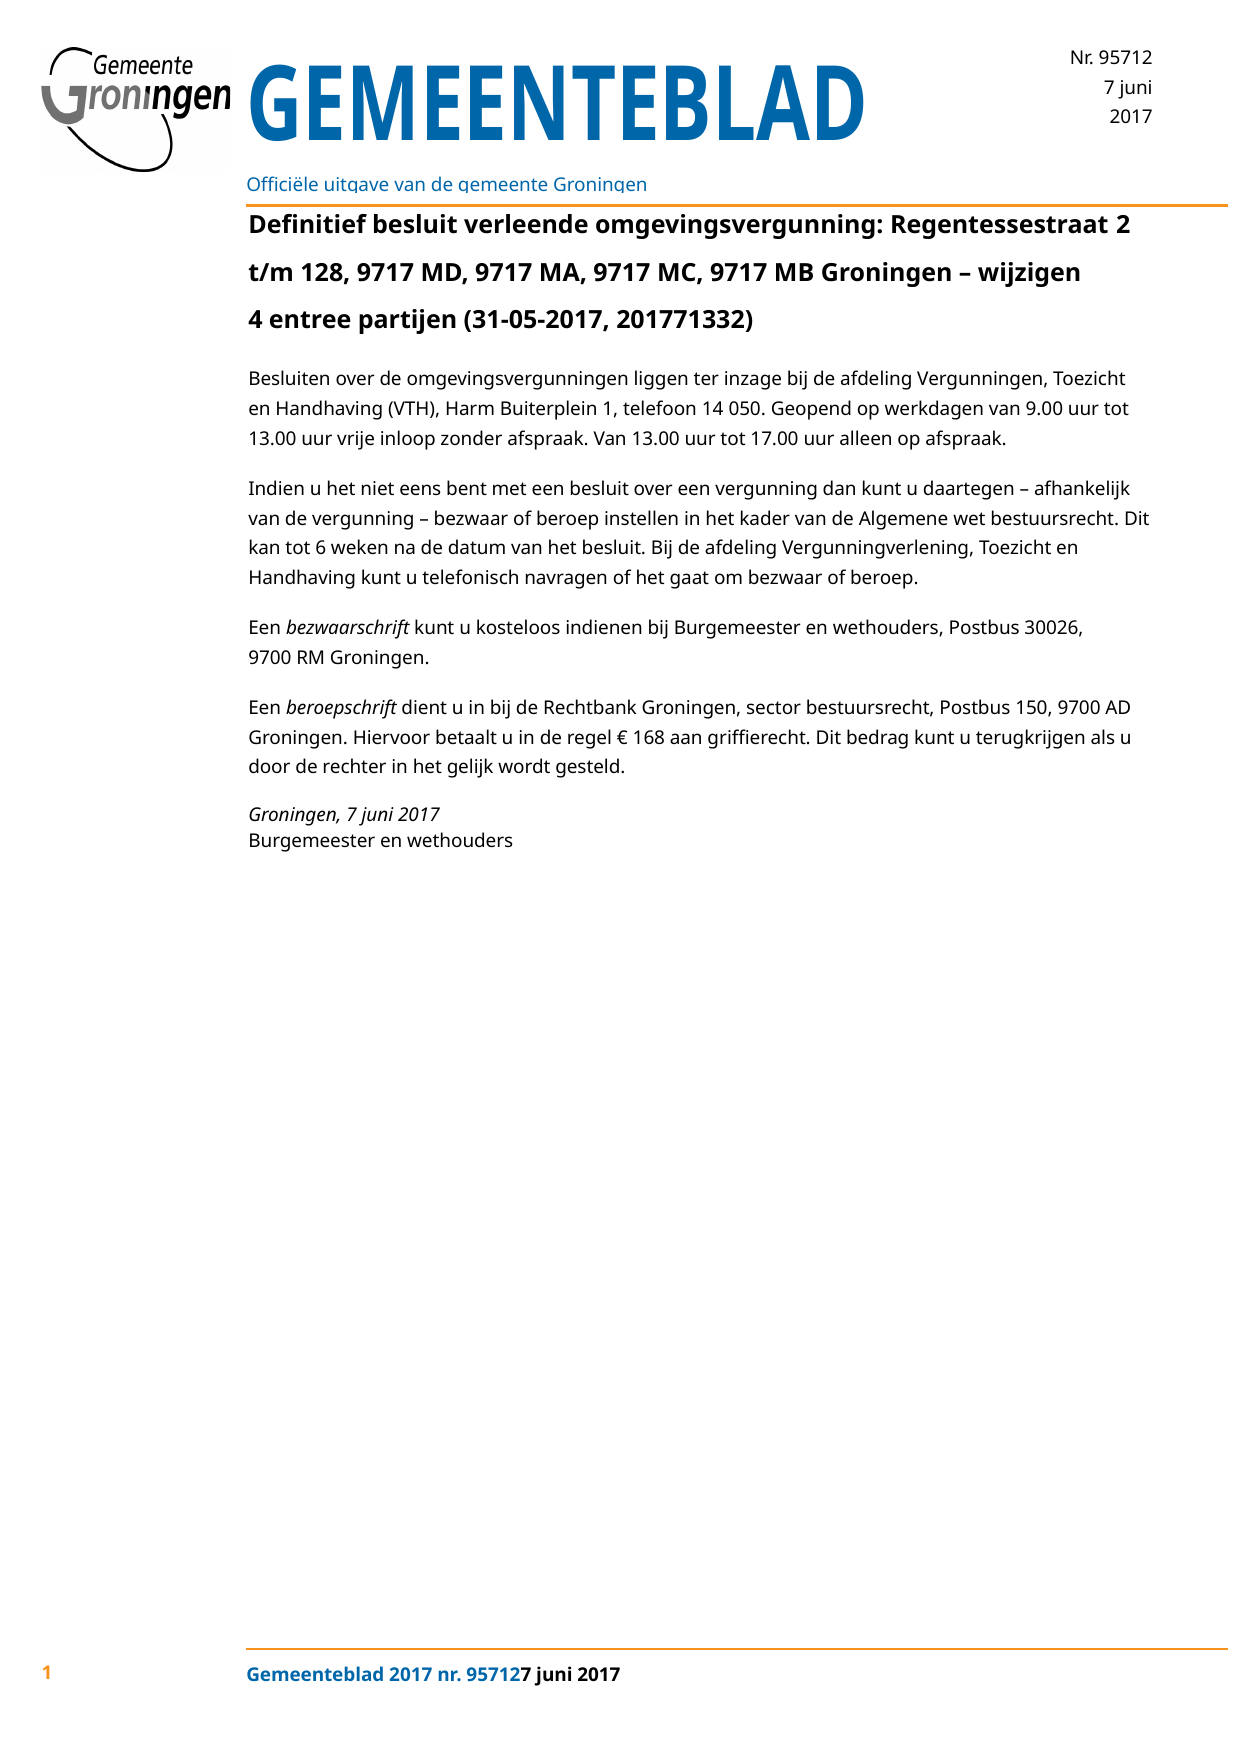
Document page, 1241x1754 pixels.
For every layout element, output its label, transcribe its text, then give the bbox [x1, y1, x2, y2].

text Indien u het niet eens bent met een besluit over een vergunning dan kunt u daartegen – afhankelijk van de vergunning – bezwaar of beroep instellen in het kader van de Algemene wet bestuursrecht. Dit kan tot 6 weken na de datum van het besluit. Bij de afdeling Vergunningverlening, Toezicht en Handhaving kunt u telefonisch navragen of het gaat om bezwaar of beroep. [248, 475, 1152, 589]
text Groningen, 7 juni 2017 [248, 801, 1152, 827]
text Een beroepschrift dient u in bij de Rechtbank Groningen, sector bestuursrecht, Postbus 150, 9700 AD Groningen. Hiervoor betaalt u in de regel € 168 aan griffierecht. Dit bedrag kunt u terugkrijgen als u door de rechter in het gelijk wordt gesteld. [248, 694, 1152, 779]
picture [41, 47, 231, 172]
text Een bezwaarschrift kunt u kosteloos indienen bij Burgemeester en wethouders, Postbus 30026, 9700 RM Groningen. [248, 614, 1152, 669]
text Besluiten over de omgevingsvergunningen liggen ter inzage bij de afdeling Vergunningen, Toezicht en Handhaving (VTH), Harm Buiterplein 1, telefoon 14 050. Geopend op werkdagen van 9.00 uur tot 13.00 uur vrije inloop zonder afspraak. Van 13.00 uur tot 17.00 uur alleen op afspraak. [248, 366, 1152, 450]
text Burgemeester en wethouders [248, 827, 1152, 853]
text Definitief besluit verleende omgevingsvergunning: Regentessestraat 2 t/m 128, 9717 MD, 9717 MA, 9717 MC, 9717 MB Groningen – wijzigen 4 entree partijen (31-05-2017, 201771332) [248, 207, 1152, 336]
